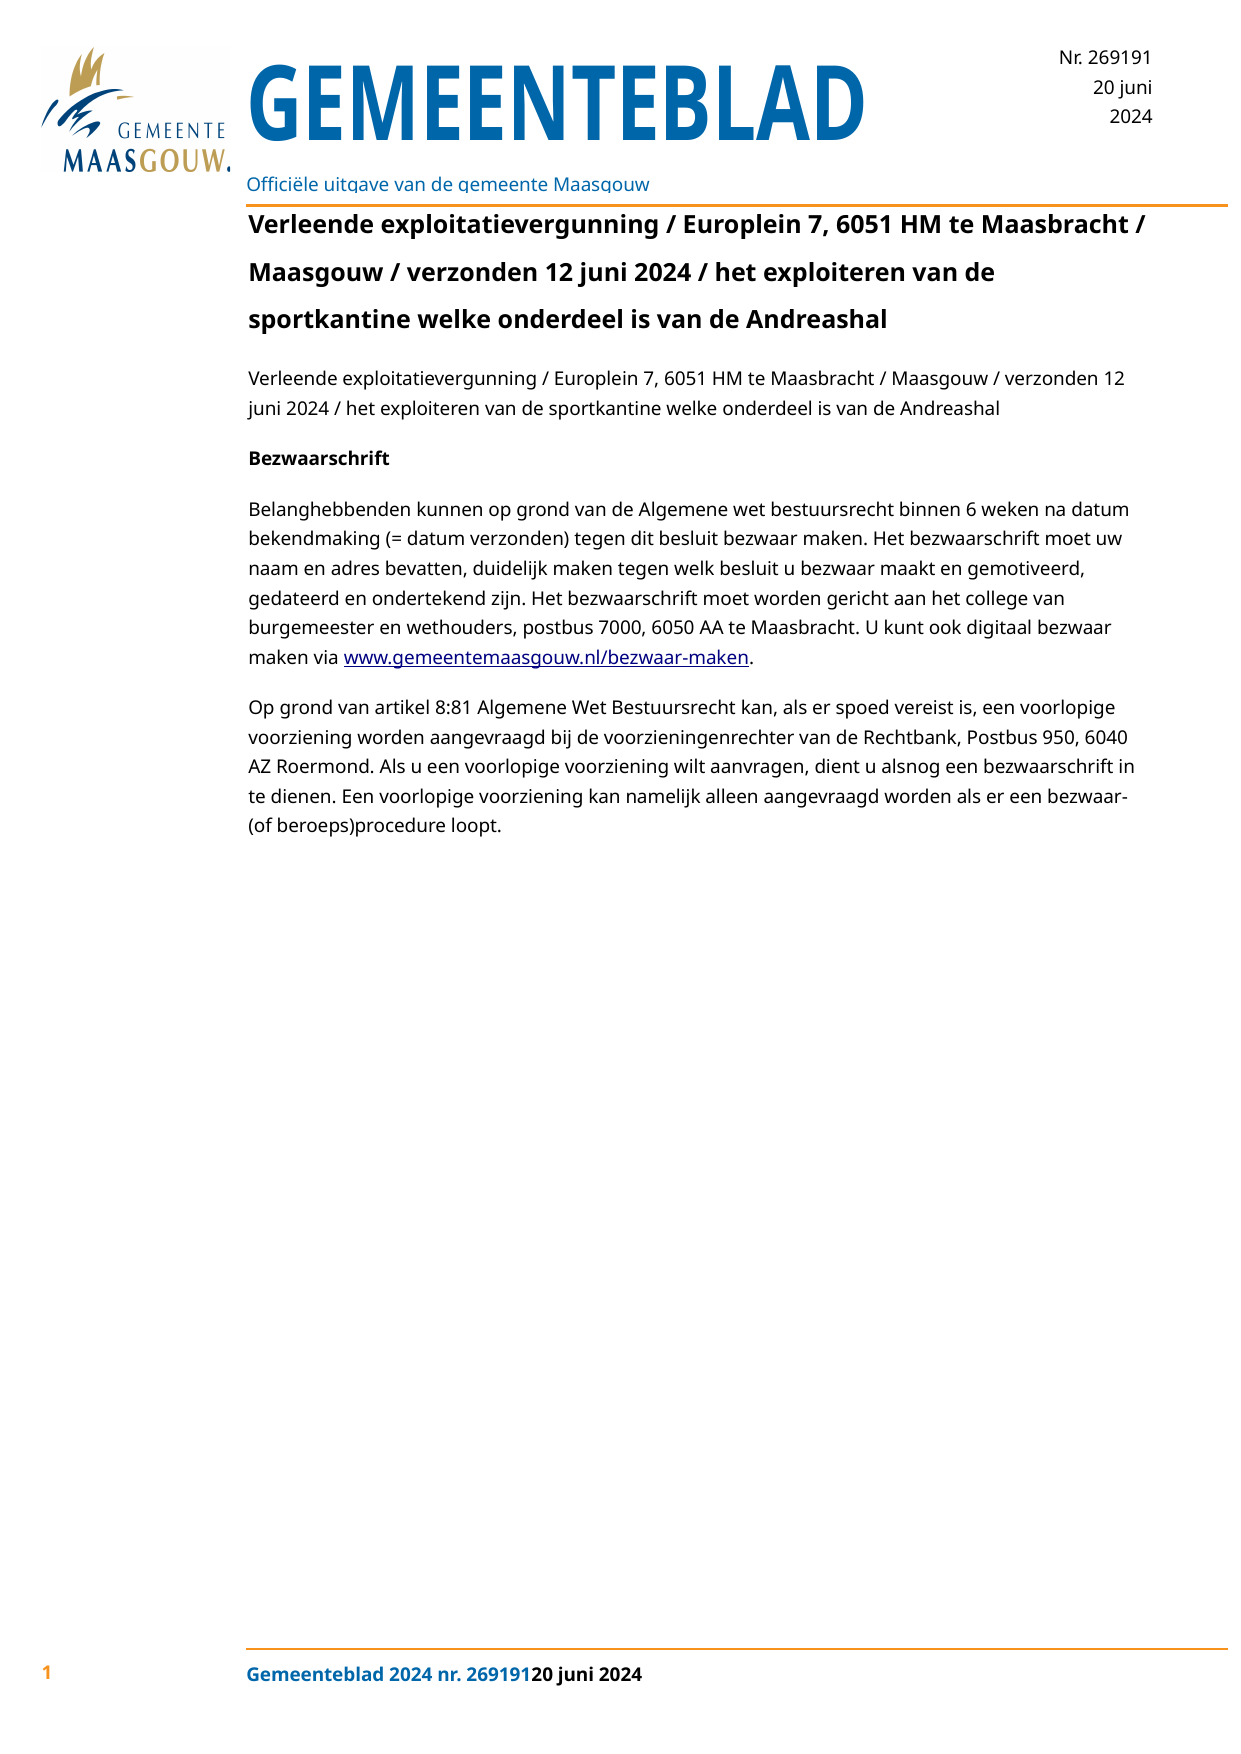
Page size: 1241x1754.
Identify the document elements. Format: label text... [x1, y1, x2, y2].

picture [41, 47, 231, 172]
text Bezwaarschrift [248, 446, 1152, 471]
text Verleende exploitatievergunning / Europlein 7, 6051 HM te Maasbracht / Maasgouw / verzonden 12 juni 2024 / het exploiteren van de sportkantine welke onderdeel is van de Andreashal [248, 366, 1152, 421]
text Verleende exploitatievergunning / Europlein 7, 6051 HM te Maasbracht / Maasgouw / verzonden 12 juni 2024 / het exploiteren van de sportkantine welke onderdeel is van de Andreashal [248, 207, 1152, 336]
text Op grond van artikel 8:81 Algemene Wet Bestuursrecht kan, als er spoed vereist is, een voorlopige voorziening worden aangevraagd bij de voorzieningenrechter van de Rechtbank, Postbus 950, 6040 AZ Roermond. Als u een voorlopige voorziening wilt aanvragen, dient u alsnog een bezwaarschrift in te dienen. Een voorlopige voorziening kan namelijk alleen aangevraagd worden als er een bezwaar- (of beroeps)procedure loopt. [248, 694, 1152, 838]
text Belanghebbenden kunnen op grond van de Algemene wet bestuursrecht binnen 6 weken na datum bekendmaking (= datum verzonden) tegen dit besluit bezwaar maken. Het bezwaarschrift moet uw naam en adres bevatten, duidelijk maken tegen welk besluit u bezwaar maakt en gemotiveerd, gedateerd en ondertekend zijn. Het bezwaarschrift moet worden gericht aan het college van burgemeester en wethouders, postbus 7000, 6050 AA te Maasbracht. U kunt ook digitaal bezwaar maken via www.gemeentemaasgouw.nl/bezwaar-maken. [248, 496, 1152, 669]
